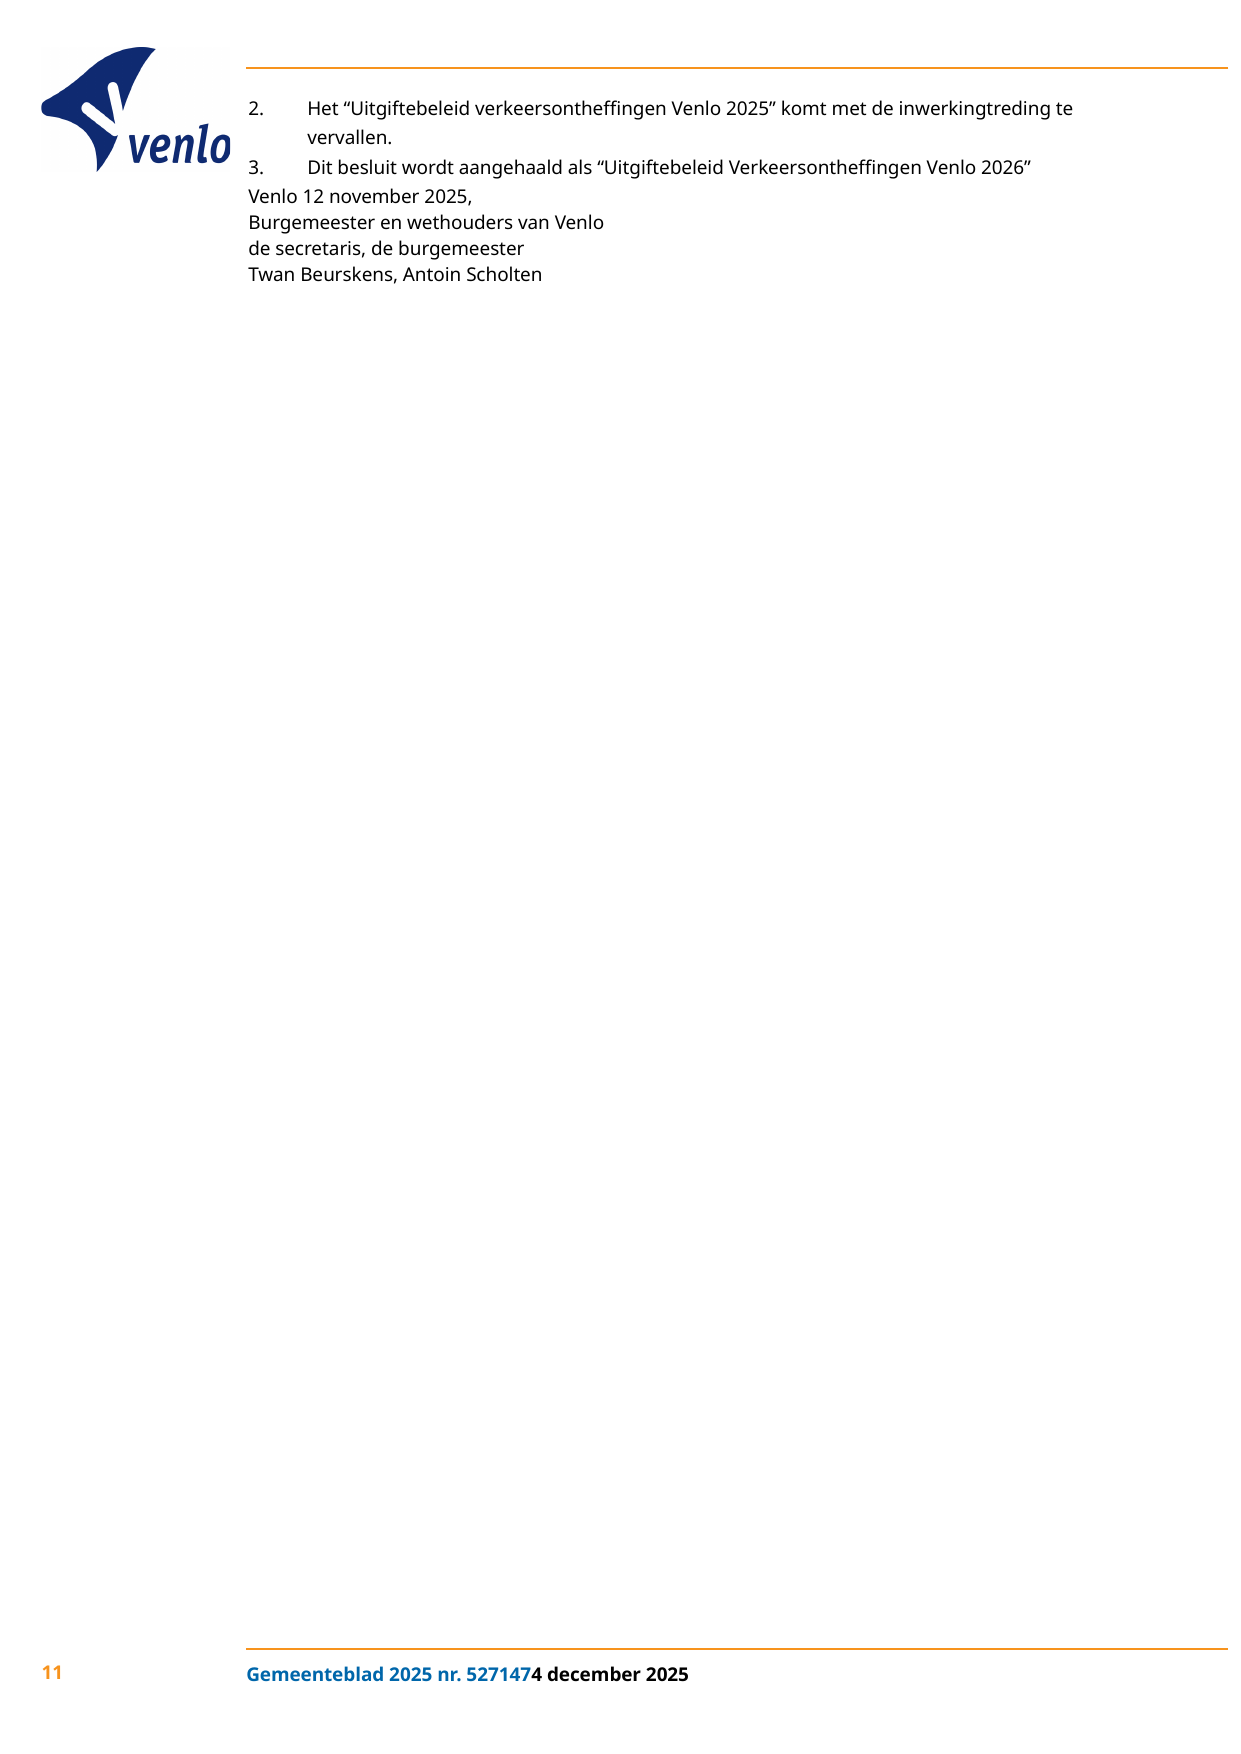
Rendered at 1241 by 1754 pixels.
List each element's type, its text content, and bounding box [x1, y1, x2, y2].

list Dit besluit wordt aangehaald als “Uitgiftebeleid Verkeersontheffingen Venlo 2026” [248, 154, 1152, 180]
text Burgemeester en wethouders van Venlo [248, 209, 1152, 235]
text Twan Beurskens, Antoin Scholten [248, 261, 1152, 286]
picture [41, 47, 231, 172]
text de secretaris, de burgemeester [248, 235, 1152, 261]
text Venlo 12 november 2025, [248, 183, 1152, 209]
list Het “Uitgiftebeleid verkeersontheffingen Venlo 2025” komt met de inwerkingtreding te vervallen. [248, 95, 1152, 150]
